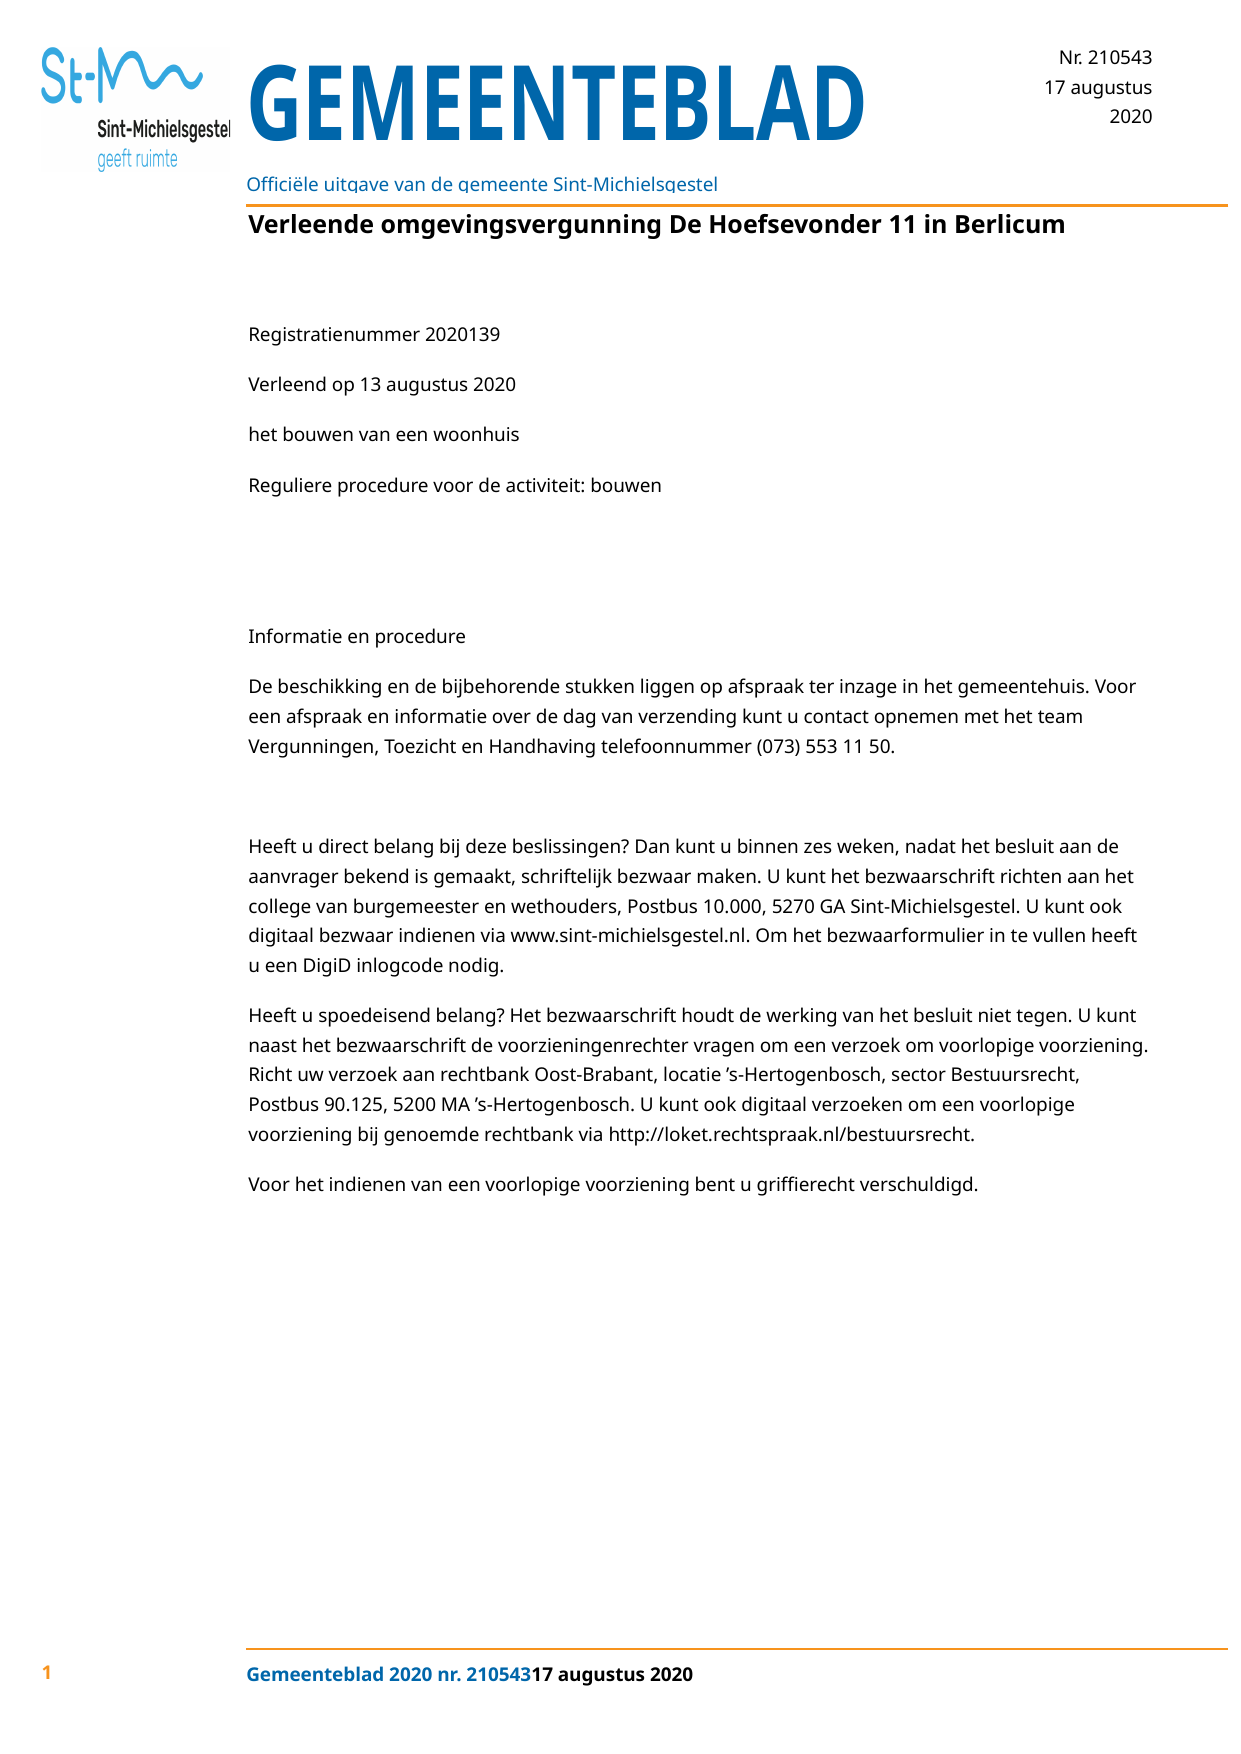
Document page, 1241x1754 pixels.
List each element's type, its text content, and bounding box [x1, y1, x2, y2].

text De beschikking en de bijbehorende stukken liggen op afspraak ter inzage in het gemeentehuis. Voor een afspraak en informatie over de dag van verzending kunt u contact opnemen met het team Vergunningen, Toezicht en Handhaving telefoonnummer (073) 553 11 50. [248, 674, 1152, 758]
text Heeft u direct belang bij deze beslissingen? Dan kunt u binnen zes weken, nadat het besluit aan de aanvrager bekend is gemaakt, schriftelijk bezwaar maken. U kunt het bezwaarschrift richten aan het college van burgemeester en wethouders, Postbus 10.000, 5270 GA Sint-Michielsgestel. U kunt ook digitaal bezwaar indienen via www.sint-michielsgestel.nl. Om het bezwaarformulier in te vullen heeft u een DigiD inlogcode nodig. [248, 834, 1152, 978]
picture [41, 47, 231, 172]
text Informatie en procedure [248, 623, 1152, 649]
text Heeft u spoedeisend belang? Het bezwaarschrift houdt de werking van het besluit niet tegen. U kunt naast het bezwaarschrift de voorzieningenrechter vragen om een verzoek om voorlopige voorziening. Richt uw verzoek aan rechtbank Oost-Brabant, locatie ’s-Hertogenbosch, sector Bestuursrecht, Postbus 90.125, 5200 MA ’s-Hertogenbosch. U kunt ook digitaal verzoeken om een voorlopige voorziening bij genoemde rechtbank via http://loket.rechtspraak.nl/bestuursrecht. [248, 1002, 1152, 1146]
text het bouwen van een woonhuis [248, 422, 1152, 447]
text Voor het indienen van een voorlopige voorziening bent u griffierecht verschuldigd. [248, 1171, 1152, 1197]
text Registratienummer 2020139 [248, 321, 1152, 346]
text Verleende omgevingsvergunning De Hoefsevonder 11 in Berlicum [248, 207, 1152, 241]
text Verleend op 13 augustus 2020 [248, 371, 1152, 397]
text Reguliere procedure voor de activiteit: bouwen [248, 472, 1152, 498]
